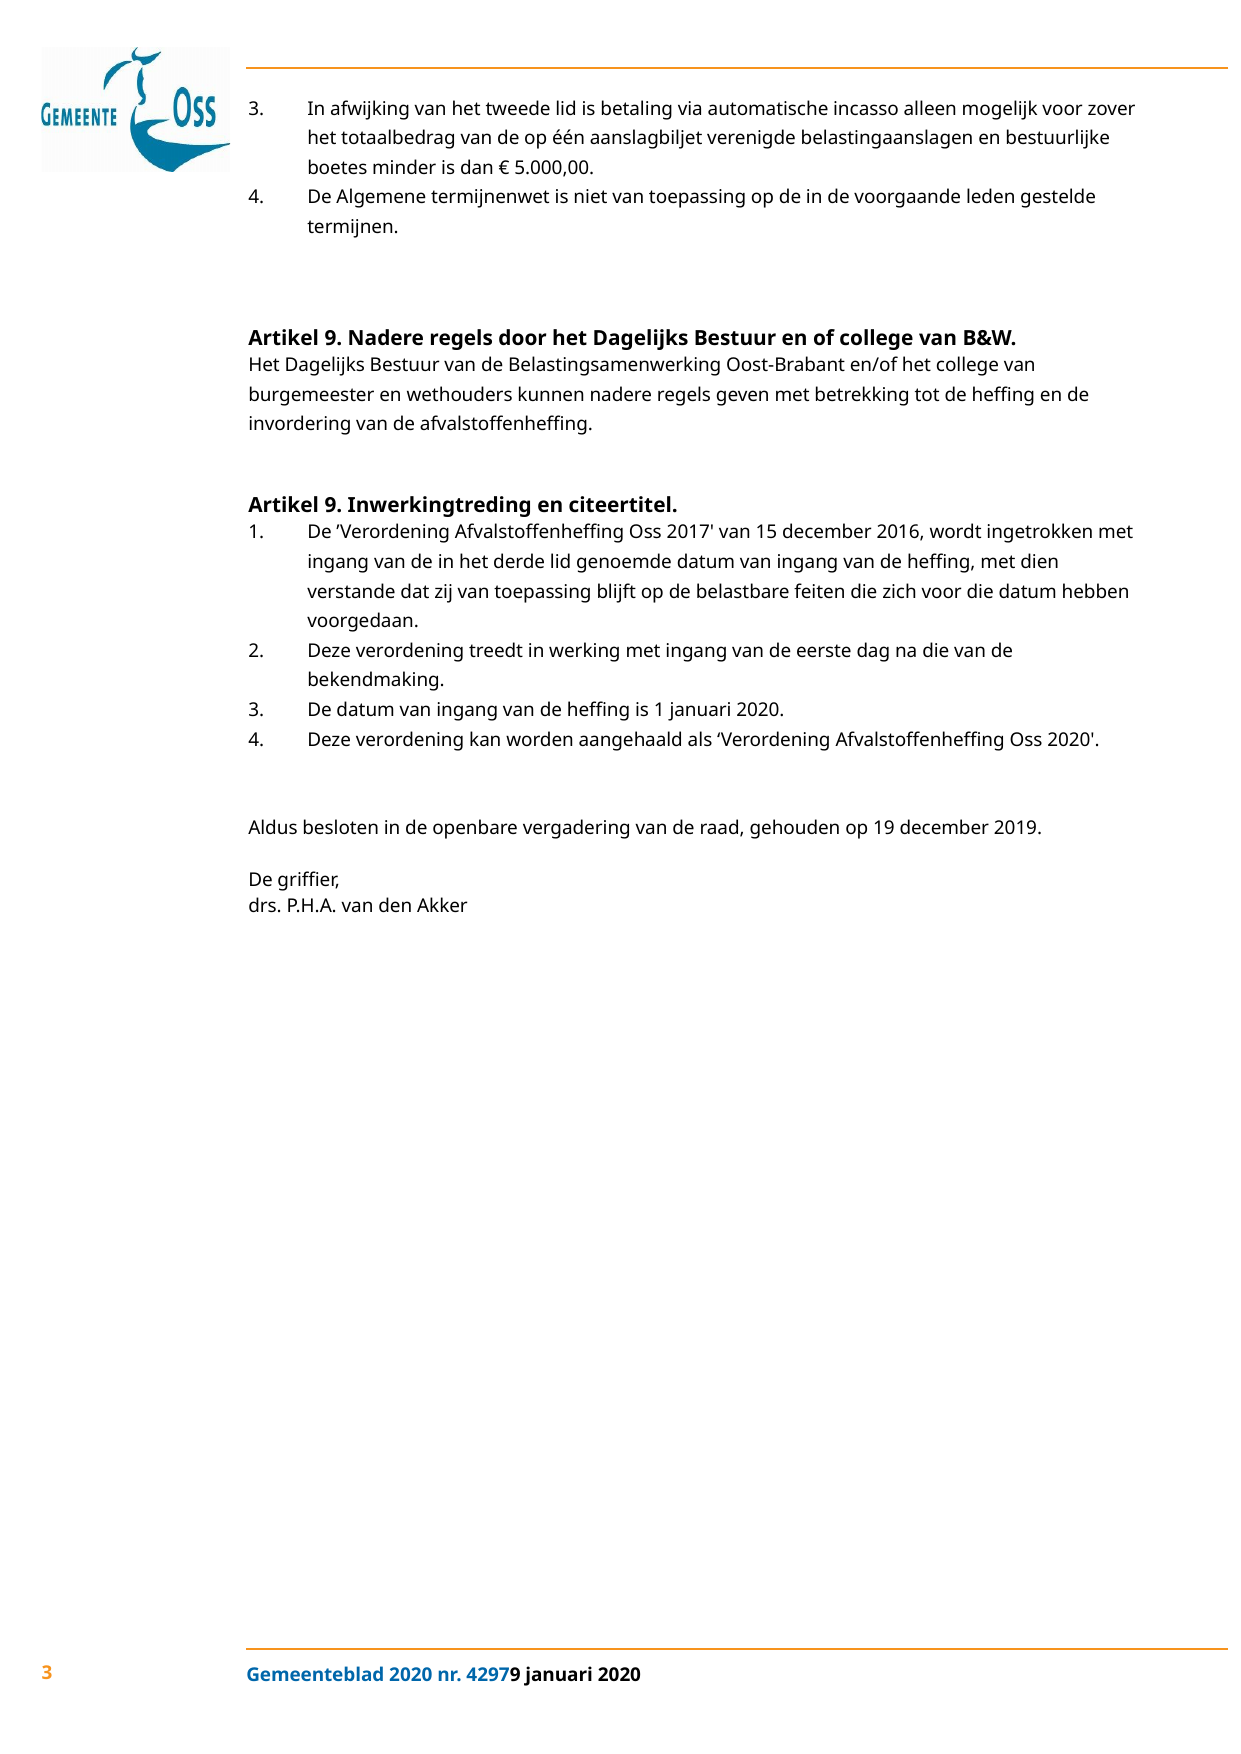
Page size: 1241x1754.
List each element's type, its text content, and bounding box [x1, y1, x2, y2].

list In afwijking van het tweede lid is betaling via automatische incasso alleen mogelijk voor zover het totaalbedrag van de op één aanslagbiljet verenigde belastingaanslagen en bestuurlijke boetes minder is dan € 5.000,00. [248, 95, 1152, 180]
picture [41, 47, 231, 172]
text Artikel 9. Nadere regels door het Dagelijks Bestuur en of college van B&W. [248, 323, 1152, 351]
list Deze verordening treedt in werking met ingang van de eerste dag na die van de bekendmaking. [248, 637, 1152, 692]
text drs. P.H.A. van den Akker [248, 892, 1152, 917]
text Het Dagelijks Bestuur van de Belastingsamenwerking Oost-Brabant en/of het college van burgemeester en wethouders kunnen nadere regels geven met betrekking tot de heffing en de invordering van de afvalstoffenheffing. [248, 351, 1152, 436]
list De Algemene termijnenwet is niet van toepassing op de in de voorgaande leden gestelde termijnen. [248, 183, 1152, 239]
list Deze verordening kan worden aangehaald als ‘Verordening Afvalstoffenheffing Oss 2020'. [248, 726, 1152, 752]
list De ’Verordening Afvalstoffenheffing Oss 2017' van 15 december 2016, wordt ingetrokken met ingang van de in het derde lid genoemde datum van ingang van de heffing, met dien verstande dat zij van toepassing blijft op de belastbare feiten die zich voor die datum hebben voorgedaan. [248, 519, 1152, 633]
text De griffier, [248, 866, 1152, 892]
text Artikel 9. Inwerkingtreding en citeertitel. [248, 490, 1152, 519]
text Aldus besloten in de openbare vergadering van de raad, gehouden op 19 december 2019. [248, 814, 1152, 840]
list De datum van ingang van de heffing is 1 januari 2020. [248, 696, 1152, 722]
